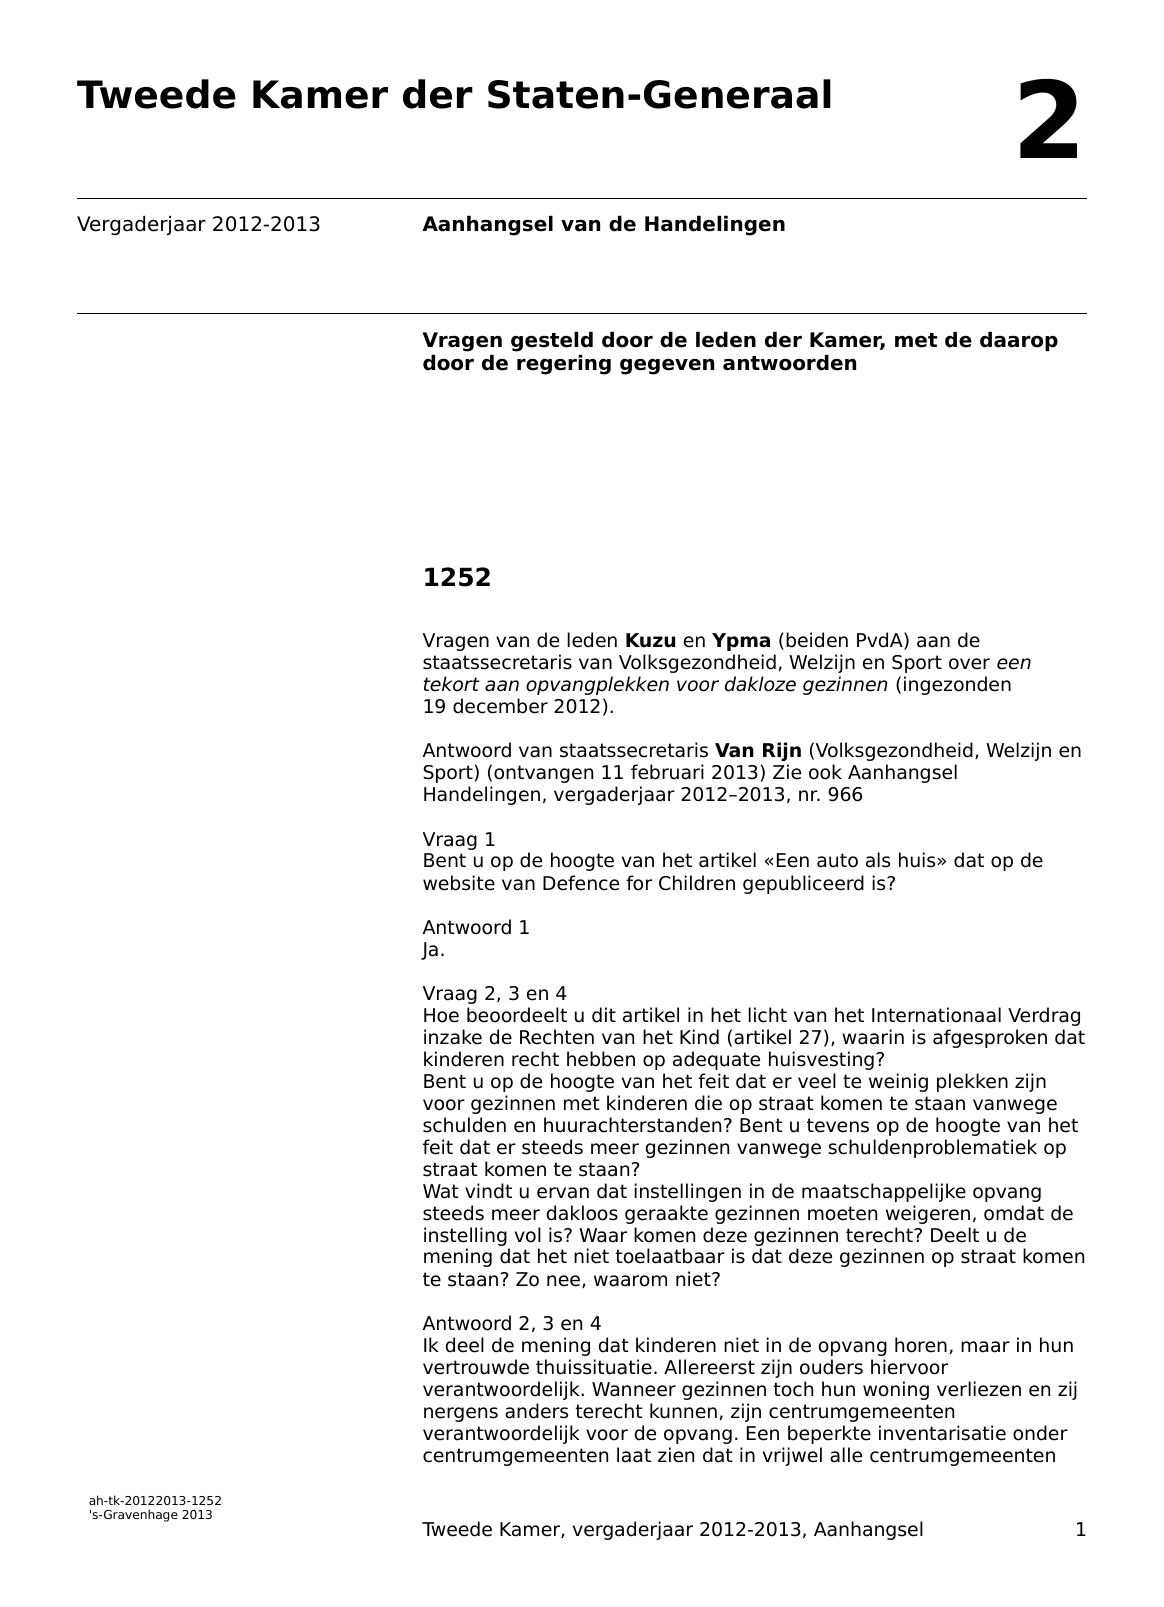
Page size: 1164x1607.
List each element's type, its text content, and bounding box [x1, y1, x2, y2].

text ah-tk-20122013-1252 [88, 1494, 323, 1508]
text Wat vindt u ervan dat instellingen in de maatschappelijke opvang steeds meer dakloos geraakte gezinnen moeten weigeren, omdat de instelling vol is? Waar komen deze gezinnen terecht? Deelt u de mening dat het niet toelaatbaar is dat deze gezinnen op straat komen te staan? Zo nee, waarom niet? [422, 1181, 1087, 1290]
text Hoe beoordeelt u dit artikel in het licht van het Internationaal Verdrag inzake de Rechten van het Kind (artikel 27), waarin is afgesproken dat kinderen recht hebben op adequate huisvesting? [422, 1005, 1087, 1071]
text Ja. [422, 938, 1087, 961]
text Bent u op de hoogte van het artikel «Een auto als huis» dat op de website van Defence for Children gepubliceerd is? [422, 850, 1087, 894]
text Vragen van de leden Kuzu en Ypma (beiden PvdA) aan de staatssecretaris van Volksgezondheid, Welzijn en Sport over een tekort aan opvangplekken voor dakloze gezinnen (ingezonden 19 december 2012). [422, 630, 1087, 718]
text 1252 [422, 563, 1087, 592]
text Antwoord 1 [422, 917, 1087, 938]
text Antwoord van staatssecretaris Van Rijn (Volksgezondheid, Welzijn en Sport) (ontvangen 11 februari 2013) Zie ook Aanhangsel Handelingen, vergaderjaar 2012–2013, nr. 966 [422, 740, 1087, 806]
table_cell Aanhangsel van de Handelingen [422, 199, 1087, 313]
text Ik deel de mening dat kinderen niet in de opvang horen, maar in hun vertrouwde thuissituatie. Allereerst zijn ouders hiervoor verantwoordelijk. Wanneer gezinnen toch hun woning verliezen en zij nergens anders terecht kunnen, zijn centrumgemeenten verantwoordelijk voor de opvang. Een beperkte inventarisatie onder centrumgemeenten laat zien dat in vrijwel alle centrumgemeenten [422, 1334, 1087, 1466]
table_header Tweede Kamer der Staten-Generaal [77, 59, 886, 198]
text 's-Gravenhage 2013 [88, 1508, 323, 1522]
table_cell Vergaderjaar 2012-2013 [77, 199, 422, 313]
table_cell [77, 314, 422, 375]
table_header 2 [886, 59, 1087, 198]
text Vraag 1 [422, 828, 1087, 850]
text Antwoord 2, 3 en 4 [422, 1313, 1087, 1334]
table_cell Vragen gesteld door de leden der Kamer, met de daarop door de regering gegeven antwoorden [422, 314, 1087, 375]
text Vraag 2, 3 en 4 [422, 983, 1087, 1005]
text Bent u op de hoogte van het feit dat er veel te weinig plekken zijn voor gezinnen met kinderen die op straat komen te staan vanwege schulden en huurachterstanden? Bent u tevens op de hoogte van het feit dat er steeds meer gezinnen vanwege schuldenproblematiek op straat komen te staan? [422, 1071, 1087, 1181]
